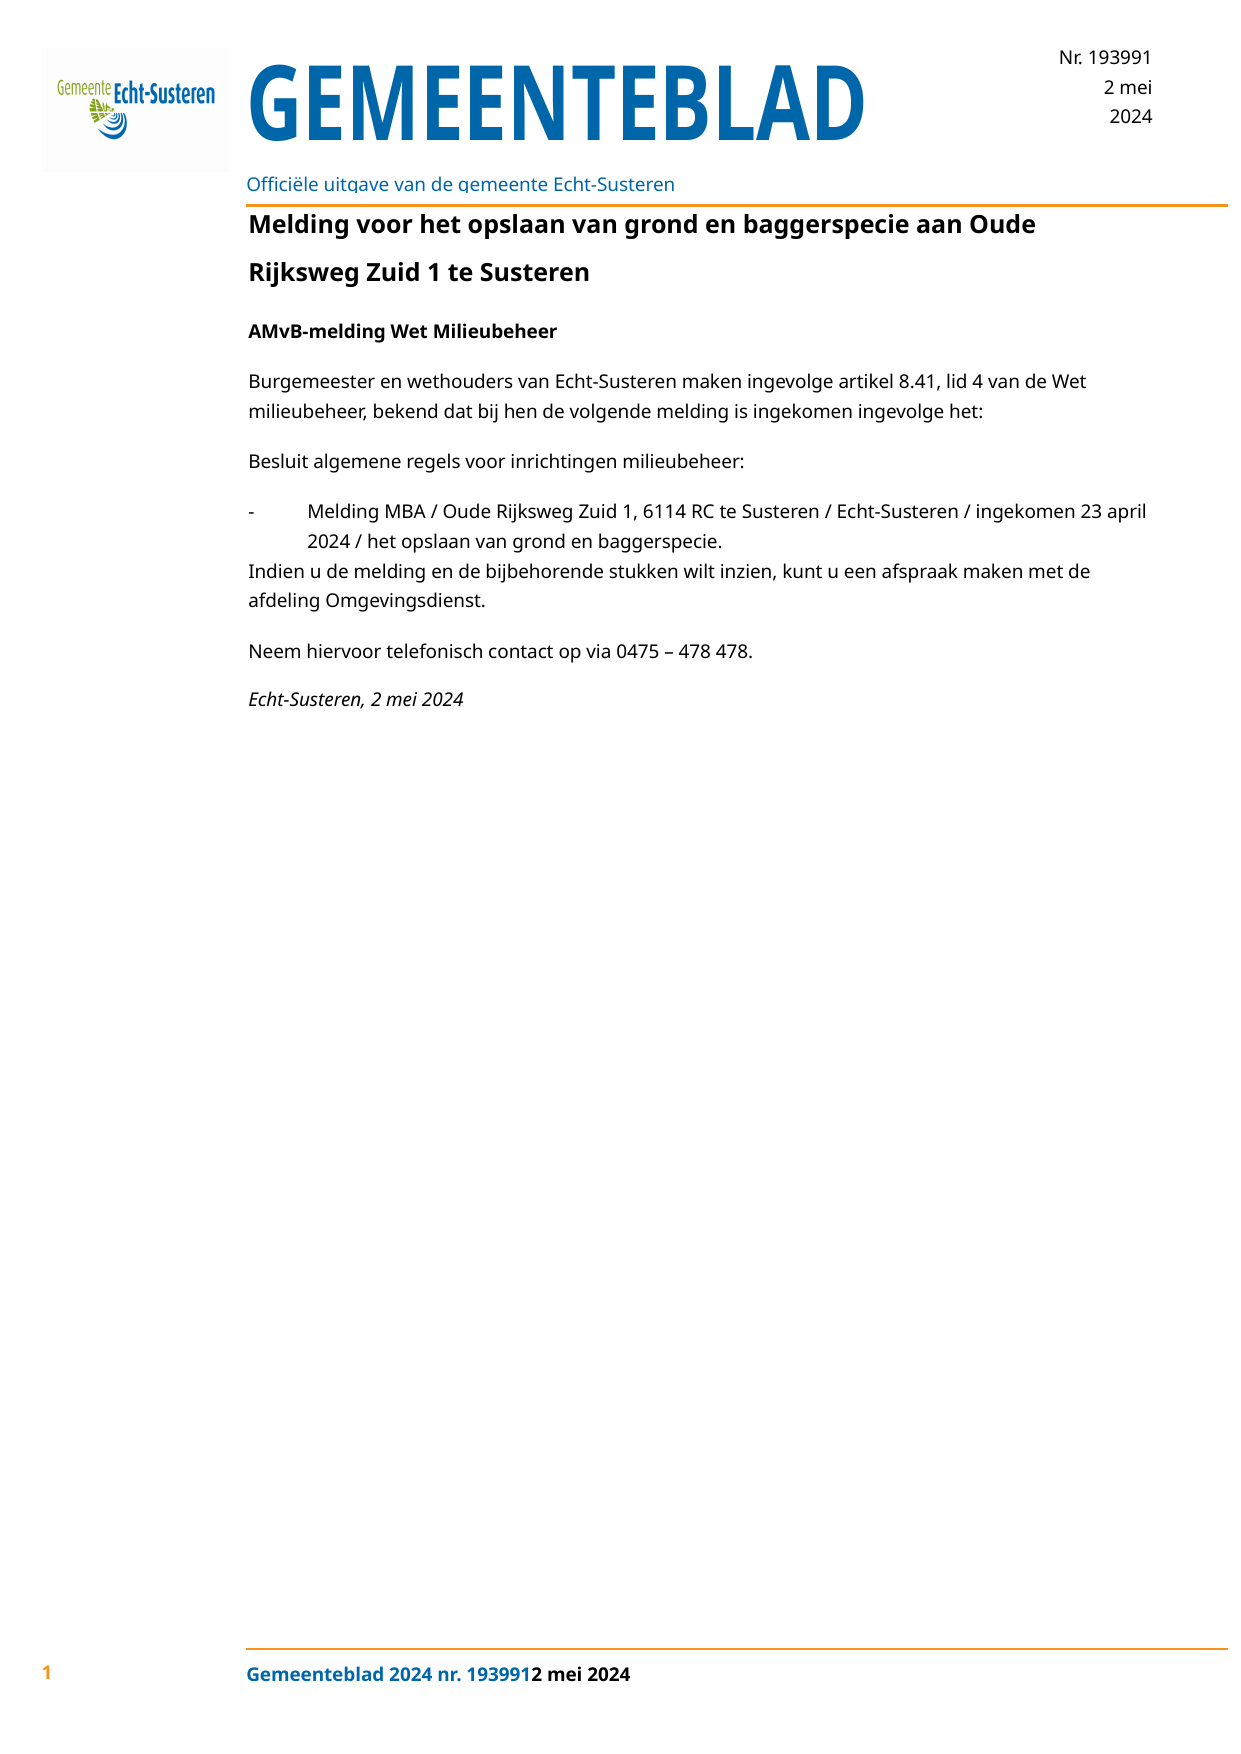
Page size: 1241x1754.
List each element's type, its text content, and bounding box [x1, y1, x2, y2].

list Melding MBA / Oude Rijksweg Zuid 1, 6114 RC te Susteren / Echt-Susteren / ingekomen 23 april 2024 / het opslaan van grond en baggerspecie. [248, 499, 1152, 554]
text Neem hiervoor telefonisch contact op via 0475 – 478 478. [248, 638, 1152, 664]
text Melding voor het opslaan van grond en baggerspecie aan Oude Rijksweg Zuid 1 te Susteren [248, 207, 1152, 288]
text Besluit algemene regels voor inrichtingen milieubeheer: [248, 448, 1152, 474]
text Indien u de melding en de bijbehorende stukken wilt inzien, kunt u een afspraak maken met de afdeling Omgevingsdienst. [248, 558, 1152, 613]
text Burgemeester en wethouders van Echt-Susteren maken ingevolge artikel 8.41, lid 4 van de Wet milieubeheer, bekend dat bij hen de volgende melding is ingekomen ingevolge het: [248, 368, 1152, 424]
text AMvB-melding Wet Milieubeheer [248, 318, 1152, 344]
picture [41, 47, 231, 172]
text Echt-Susteren, 2 mei 2024 [248, 686, 1152, 711]
